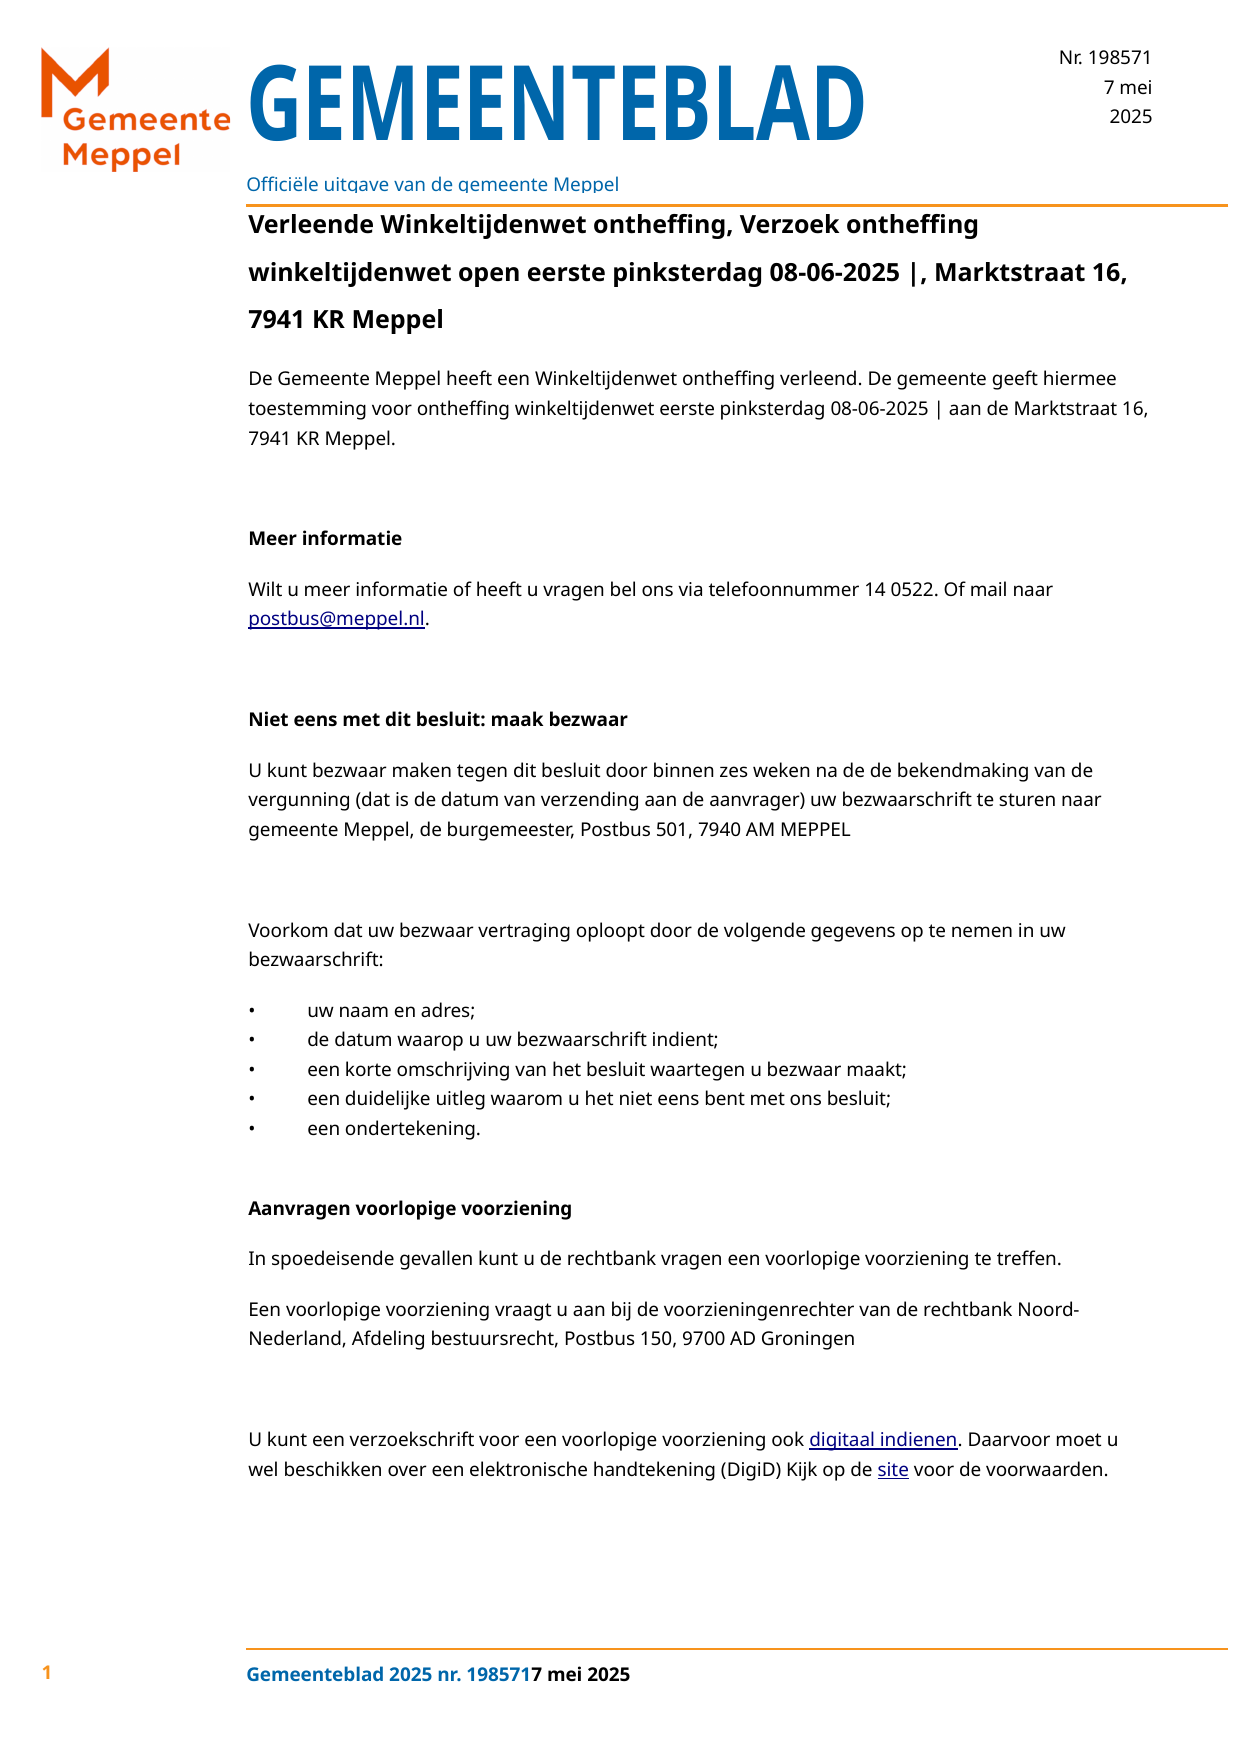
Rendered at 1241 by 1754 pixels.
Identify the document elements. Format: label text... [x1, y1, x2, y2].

text U kunt een verzoekschrift voor een voorlopige voorziening ook digitaal indienen. Daarvoor moet u wel beschikken over een elektronische handtekening (DigiD) Kijk op de site voor de voorwaarden. [248, 1426, 1152, 1482]
picture [41, 47, 231, 172]
text Verleende Winkeltijdenwet ontheffing, Verzoek ontheffing winkeltijdenwet open eerste pinksterdag 08-06-2025 |, Marktstraat 16, 7941 KR Meppel [248, 207, 1152, 336]
text Wilt u meer informatie of heeft u vragen bel ons via telefoonnummer 14 0522. Of mail naar postbus@meppel.nl. [248, 576, 1152, 631]
list een korte omschrijving van het besluit waartegen u bezwaar maakt; [248, 1056, 1152, 1082]
text Een voorlopige voorziening vraagt u aan bij de voorzieningenrechter van de rechtbank Noord-Nederland, Afdeling bestuursrecht, Postbus 150, 9700 AD Groningen [248, 1296, 1152, 1351]
text Niet eens met dit besluit: maak bezwaar [248, 706, 1152, 732]
list uw naam en adres; [248, 997, 1152, 1022]
list de datum waarop u uw bezwaarschrift indient; [248, 1026, 1152, 1052]
list een duidelijke uitleg waarom u het niet eens bent met ons besluit; [248, 1086, 1152, 1111]
text Voorkom dat uw bezwaar vertraging oploopt door de volgende gegevens op te nemen in uw bezwaarschrift: [248, 917, 1152, 972]
text Meer informatie [248, 526, 1152, 551]
text In spoedeisende gevallen kunt u de rechtbank vragen een voorlopige voorziening te treffen. [248, 1246, 1152, 1271]
text U kunt bezwaar maken tegen dit besluit door binnen zes weken na de de bekendmaking van de vergunning (dat is de datum van verzending aan de aanvrager) uw bezwaarschrift te sturen naar gemeente Meppel, de burgemeester, Postbus 501, 7940 AM MEPPEL [248, 757, 1152, 842]
text De Gemeente Meppel heeft een Winkeltijdenwet ontheffing verleend. De gemeente geeft hiermee toestemming voor ontheffing winkeltijdenwet eerste pinksterdag 08-06-2025 | aan de Marktstraat 16, 7941 KR Meppel. [248, 366, 1152, 450]
list een ondertekening. [248, 1115, 1152, 1141]
text Aanvragen voorlopige voorziening [248, 1195, 1152, 1221]
